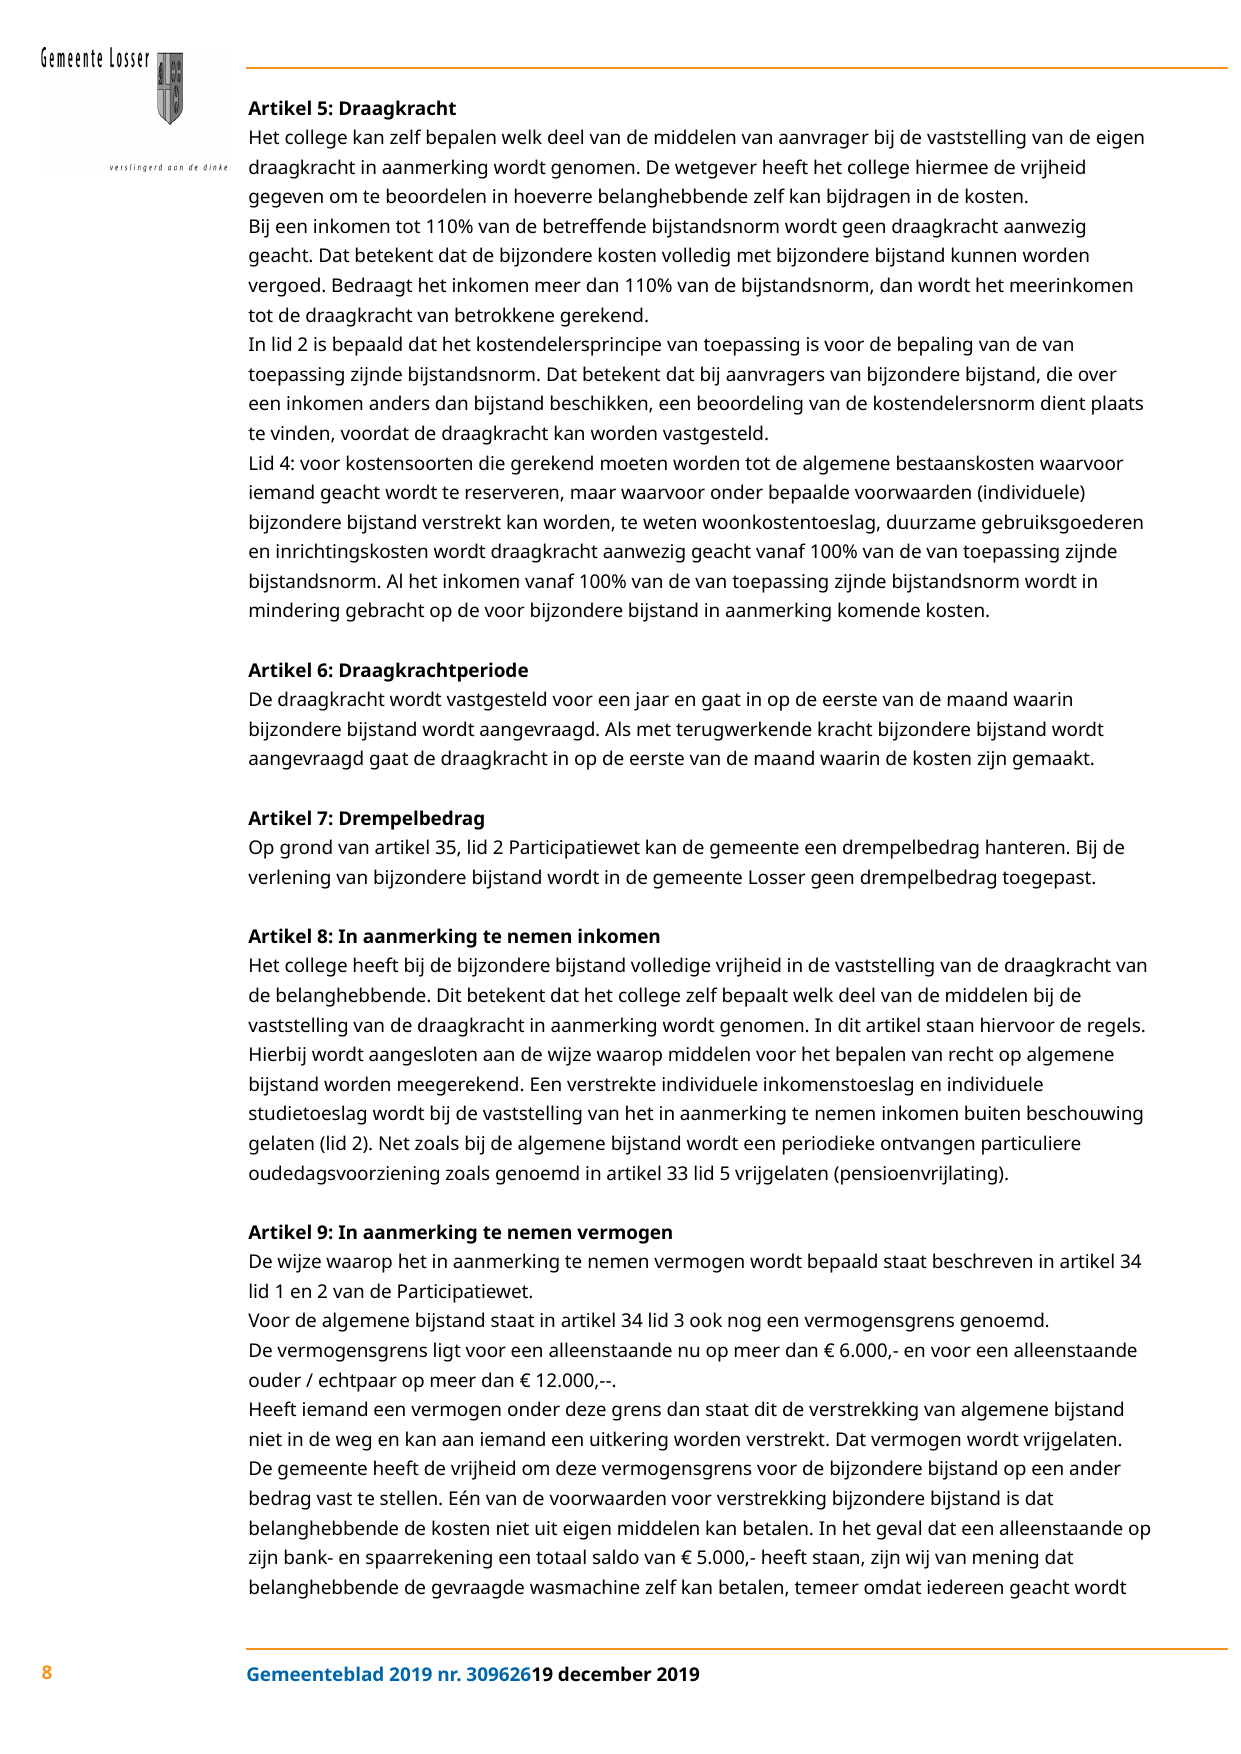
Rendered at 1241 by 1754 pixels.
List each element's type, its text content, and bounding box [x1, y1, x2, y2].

text Het college heeft bij de bijzondere bijstand volledige vrijheid in de vaststelling van de draagkracht van de belanghebbende. Dit betekent dat het college zelf bepaalt welk deel van de middelen bij de vaststelling van de draagkracht in aanmerking wordt genomen. In dit artikel staan hiervoor de regels. Hierbij wordt aangesloten aan de wijze waarop middelen voor het bepalen van recht op algemene bijstand worden meegerekend. Een verstrekte individuele inkomenstoeslag en individuele studietoeslag wordt bij de vaststelling van het in aanmerking te nemen inkomen buiten beschouwing gelaten (lid 2). Net zoals bij de algemene bijstand wordt een periodieke ontvangen particuliere oudedagsvoorziening zoals genoemd in artikel 33 lid 5 vrijgelaten (pensioenvrijlating). [248, 953, 1152, 1186]
picture [41, 47, 231, 172]
text In lid 2 is bepaald dat het kostendelersprincipe van toepassing is voor de bepaling van de van toepassing zijnde bijstandsnorm. Dat betekent dat bij aanvragers van bijzondere bijstand, die over een inkomen anders dan bijstand beschikken, een beoordeling van de kostendelersnorm dient plaats te vinden, voordat de draagkracht kan worden vastgesteld. [248, 331, 1152, 446]
text De draagkracht wordt vastgesteld voor een jaar en gaat in op de eerste van de maand waarin bijzondere bijstand wordt aangevraagd. Als met terugwerkende kracht bijzondere bijstand wordt aangevraagd gaat de draagkracht in op de eerste van de maand waarin de kosten zijn gemaakt. [248, 686, 1152, 771]
text De vermogensgrens ligt voor een alleenstaande nu op meer dan € 6.000,- en voor een alleenstaande ouder / echtpaar op meer dan € 12.000,--. [248, 1337, 1152, 1393]
text Op grond van artikel 35, lid 2 Participatiewet kan de gemeente een drempelbedrag hanteren. Bij de verlening van bijzondere bijstand wordt in de gemeente Losser geen drempelbedrag toegepast. [248, 834, 1152, 890]
text Artikel 7: Drempelbedrag [248, 805, 1152, 831]
text Voor de algemene bijstand staat in artikel 34 lid 3 ook nog een vermogensgrens genoemd. [248, 1308, 1152, 1333]
text De gemeente heeft de vrijheid om deze vermogensgrens voor de bijzondere bijstand op een ander bedrag vast te stellen. Eén van de voorwaarden voor verstrekking bijzondere bijstand is dat belanghebbende de kosten niet uit eigen middelen kan betalen. In het geval dat een alleenstaande op zijn bank- en spaarrekening een totaal saldo van € 5.000,- heeft staan, zijn wij van mening dat belanghebbende de gevraagde wasmachine zelf kan betalen, temeer omdat iedereen geacht wordt [248, 1456, 1152, 1600]
text Artikel 8: In aanmerking te nemen inkomen [248, 923, 1152, 949]
text Artikel 9: In aanmerking te nemen vermogen [248, 1219, 1152, 1245]
text Bij een inkomen tot 110% van de betreffende bijstandsnorm wordt geen draagkracht aanwezig geacht. Dat betekent dat de bijzondere kosten volledig met bijzondere bijstand kunnen worden vergoed. Bedraagt het inkomen meer dan 110% van de bijstandsnorm, dan wordt het meerinkomen tot de draagkracht van betrokkene gerekend. [248, 213, 1152, 328]
text Artikel 6: Draagkrachtperiode [248, 657, 1152, 683]
text Het college kan zelf bepalen welk deel van de middelen van aanvrager bij de vaststelling van de eigen draagkracht in aanmerking wordt genomen. De wetgever heeft het college hiermee de vrijheid gegeven om te beoordelen in hoeverre belanghebbende zelf kan bijdragen in de kosten. [248, 124, 1152, 209]
text Artikel 5: Draagkracht [248, 95, 1152, 121]
text Heeft iemand een vermogen onder deze grens dan staat dit de verstrekking van algemene bijstand niet in de weg en kan aan iemand een uitkering worden verstrekt. Dat vermogen wordt vrijgelaten. [248, 1396, 1152, 1452]
text De wijze waarop het in aanmerking te nemen vermogen wordt bepaald staat beschreven in artikel 34 lid 1 en 2 van de Participatiewet. [248, 1248, 1152, 1304]
text Lid 4: voor kostensoorten die gerekend moeten worden tot de algemene bestaanskosten waarvoor iemand geacht wordt te reserveren, maar waarvoor onder bepaalde voorwaarden (individuele) bijzondere bijstand verstrekt kan worden, te weten woonkostentoeslag, duurzame gebruiksgoederen en inrichtingskosten wordt draagkracht aanwezig geacht vanaf 100% van de van toepassing zijnde bijstandsnorm. Al het inkomen vanaf 100% van de van toepassing zijnde bijstandsnorm wordt in mindering gebracht op de voor bijzondere bijstand in aanmerking komende kosten. [248, 450, 1152, 623]
